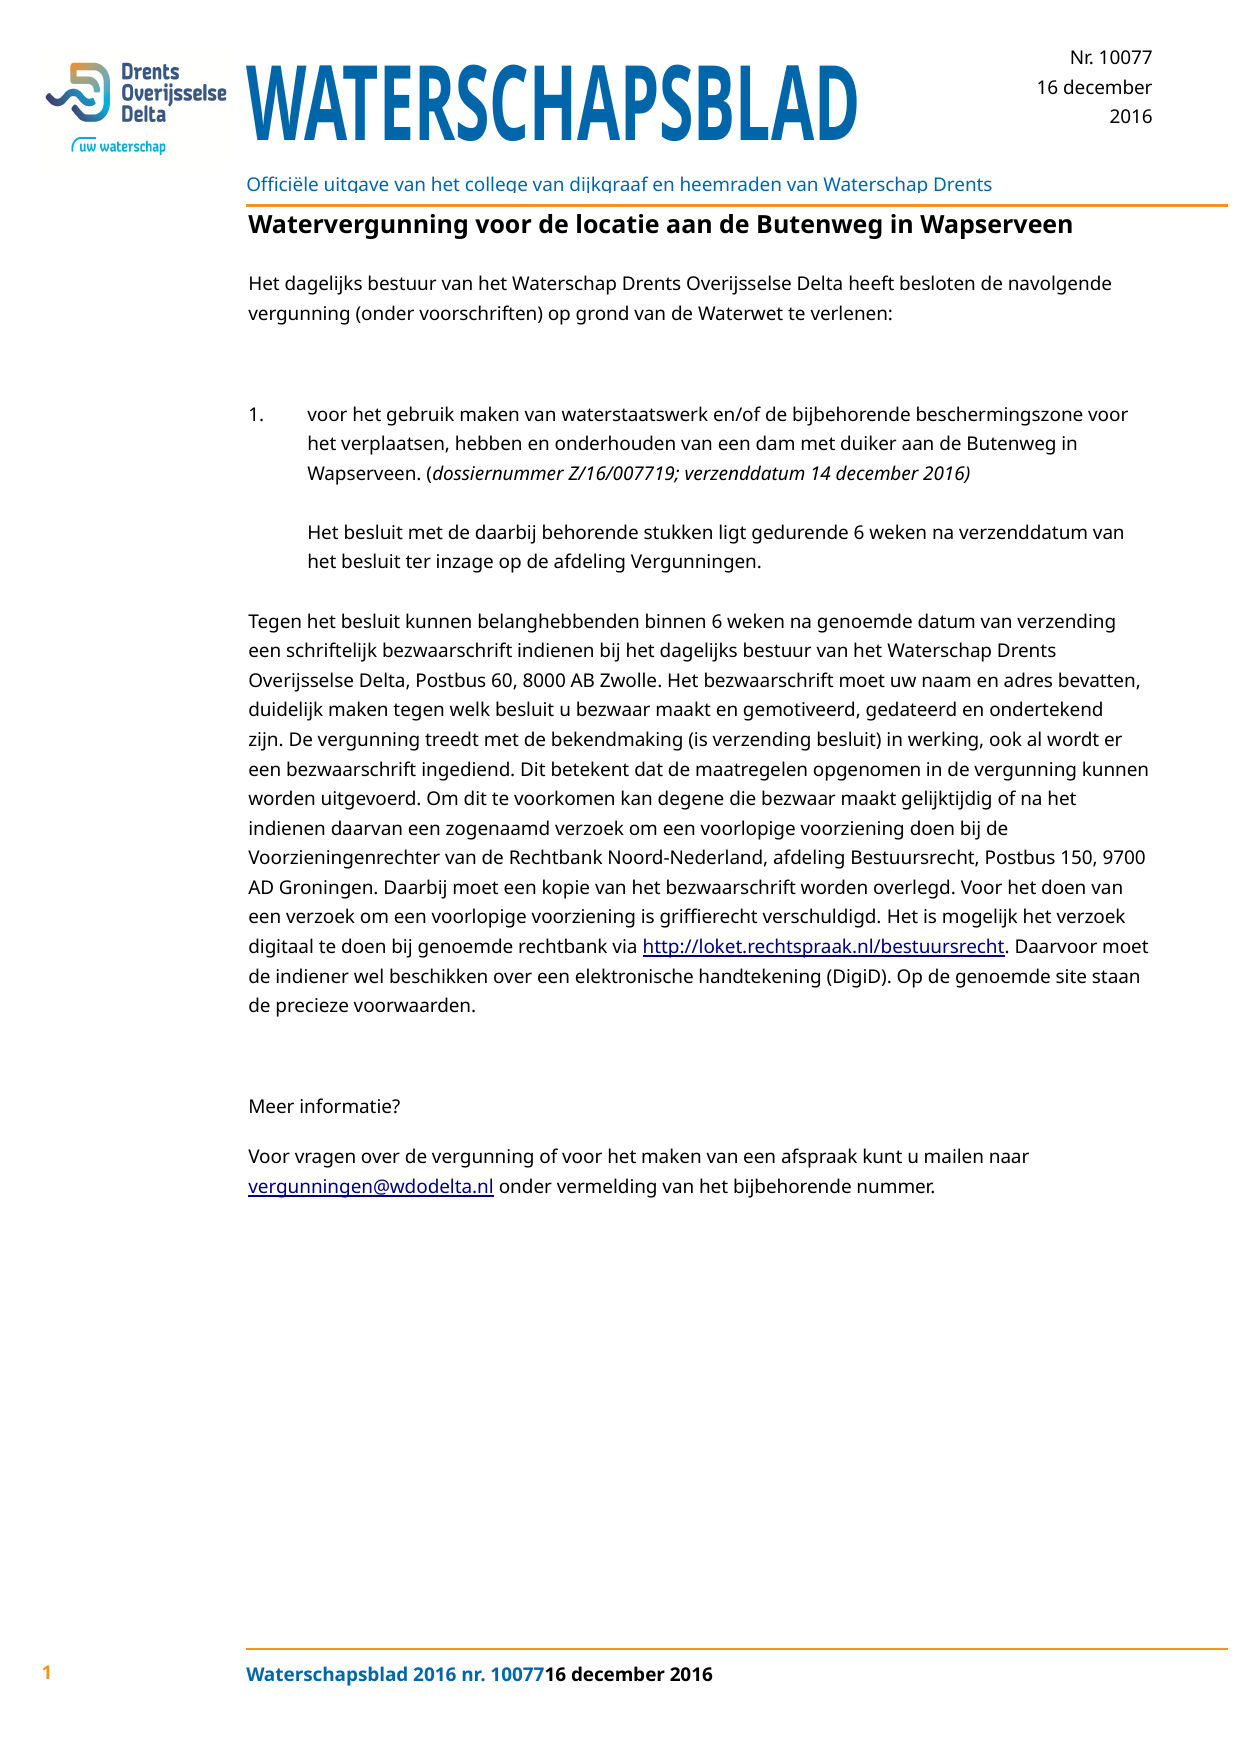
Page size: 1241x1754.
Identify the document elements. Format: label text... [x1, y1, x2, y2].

text Voor vragen over de vergunning of voor het maken van een afspraak kunt u mailen naar vergunningen@wdodelta.nl onder vermelding van het bijbehorende nummer. [248, 1144, 1152, 1199]
picture [41, 47, 231, 172]
list Het besluit met de daarbij behorende stukken ligt gedurende 6 weken na verzenddatum van het besluit ter inzage op de afdeling Vergunningen. [248, 519, 1152, 574]
text Het dagelijks bestuur van het Waterschap Drents Overijsselse Delta heeft besloten de navolgende vergunning (onder voorschriften) op grond van de Waterwet te verlenen: [248, 270, 1152, 326]
text Watervergunning voor de locatie aan de Butenweg in Wapserveen [248, 207, 1152, 241]
list voor het gebruik maken van waterstaatswerk en/of de bijbehorende beschermingszone voor het verplaatsen, hebben en onderhouden van een dam met duiker aan de Butenweg in Wapserveen. (dossiernummer Z/16/007719; verzenddatum 14 december 2016) [248, 401, 1152, 486]
text Tegen het besluit kunnen belanghebbenden binnen 6 weken na genoemde datum van verzending een schriftelijk bezwaarschrift indienen bij het dagelijks bestuur van het Waterschap Drents Overijsselse Delta, Postbus 60, 8000 AB Zwolle. Het bezwaarschrift moet uw naam en adres bevatten, duidelijk maken tegen welk besluit u bezwaar maakt en gemotiveerd, gedateerd en ondertekend zijn. De vergunning treedt met de bekendmaking (is verzending besluit) in werking, ook al wordt er een bezwaarschrift ingediend. Dit betekent dat de maatregelen opgenomen in de vergunning kunnen worden uitgevoerd. Om dit te voorkomen kan degene die bezwaar maakt gelijktijdig of na het indienen daarvan een zogenaamd verzoek om een voorlopige voorziening doen bij de Voorzieningenrechter van de Rechtbank Noord-Nederland, afdeling Bestuursrecht, Postbus 150, 9700 AD Groningen. Daarbij moet een kopie van het bezwaarschrift worden overlegd. Voor het doen van een verzoek om een voorlopige voorziening is griffierecht verschuldigd. Het is mogelijk het verzoek digitaal te doen bij genoemde rechtbank via http://loket.rechtspraak.nl/bestuursrecht. Daarvoor moet de indiener wel beschikken over een elektronische handtekening (DigiD). Op de genoemde site staan de precieze voorwaarden. [248, 608, 1152, 1018]
text Meer informatie? [248, 1093, 1152, 1119]
